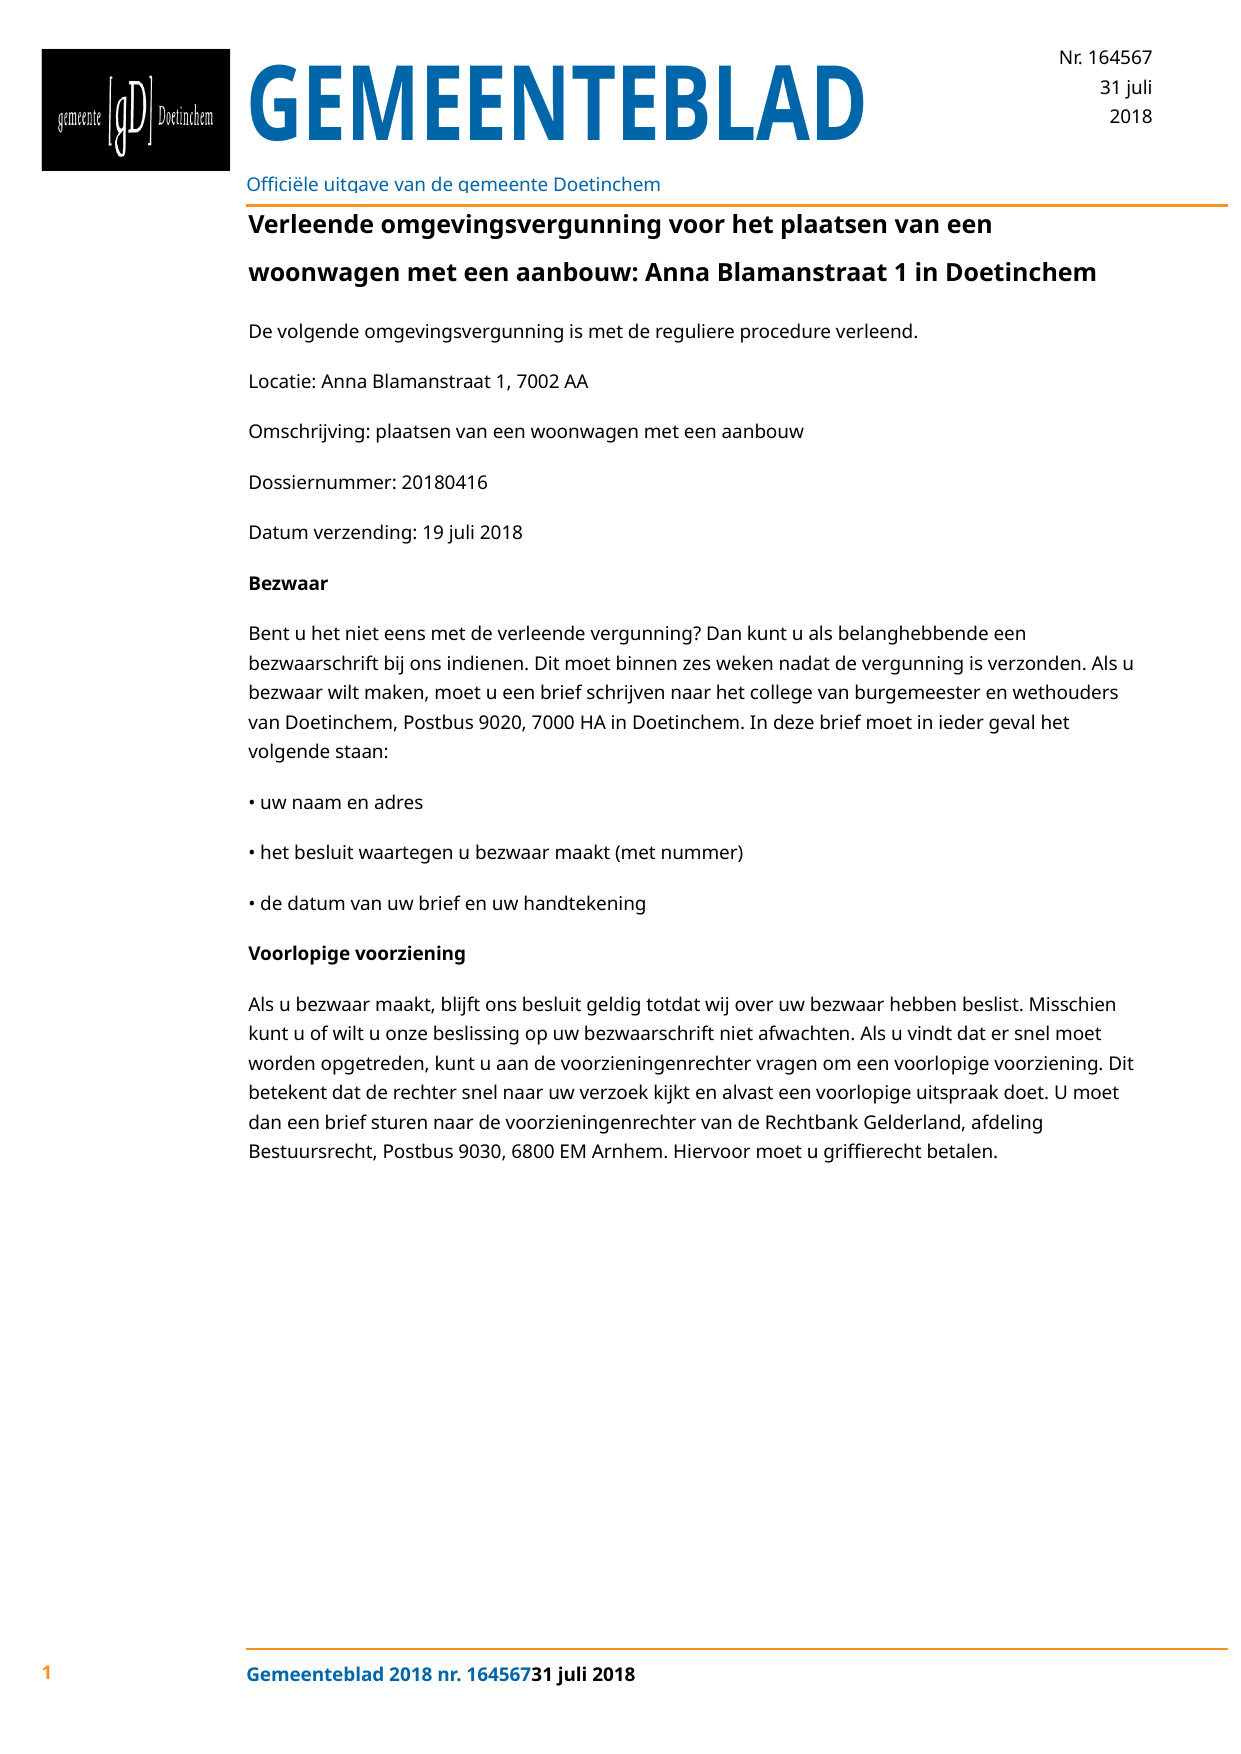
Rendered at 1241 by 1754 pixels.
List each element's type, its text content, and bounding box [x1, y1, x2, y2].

text Bezwaar [248, 570, 1152, 596]
text Omschrijving: plaatsen van een woonwagen met een aanbouw [248, 419, 1152, 444]
text • het besluit waartegen u bezwaar maakt (met nummer) [248, 839, 1152, 865]
text Locatie: Anna Blamanstraat 1, 7002 AA [248, 368, 1152, 394]
text Verleende omgevingsvergunning voor het plaatsen van een woonwagen met een aanbouw: Anna Blamanstraat 1 in Doetinchem [248, 207, 1152, 288]
text Dossiernummer: 20180416 [248, 469, 1152, 495]
text • uw naam en adres [248, 789, 1152, 815]
picture [41, 47, 231, 172]
text Als u bezwaar maakt, blijft ons besluit geldig totdat wij over uw bezwaar hebben beslist. Misschien kunt u of wilt u onze beslissing op uw bezwaarschrift niet afwachten. Als u vindt dat er snel moet worden opgetreden, kunt u aan de voorzieningenrechter vragen om een voorlopige voorziening. Dit betekent dat de rechter snel naar uw verzoek kijkt en alvast een voorlopige uitspraak doet. U moet dan een brief sturen naar de voorzieningenrechter van de Rechtbank Gelderland, afdeling Bestuursrecht, Postbus 9030, 6800 EM Arnhem. Hiervoor moet u griffierecht betalen. [248, 991, 1152, 1164]
text Datum verzending: 19 juli 2018 [248, 519, 1152, 545]
text • de datum van uw brief en uw handtekening [248, 890, 1152, 916]
text De volgende omgevingsvergunning is met de reguliere procedure verleend. [248, 318, 1152, 344]
text Bent u het niet eens met de verleende vergunning? Dan kunt u als belanghebbende een bezwaarschrift bij ons indienen. Dit moet binnen zes weken nadat de vergunning is verzonden. Als u bezwaar wilt maken, moet u een brief schrijven naar het college van burgemeester en wethouders van Doetinchem, Postbus 9020, 7000 HA in Doetinchem. In deze brief moet in ieder geval het volgende staan: [248, 620, 1152, 764]
text Voorlopige voorziening [248, 940, 1152, 966]
